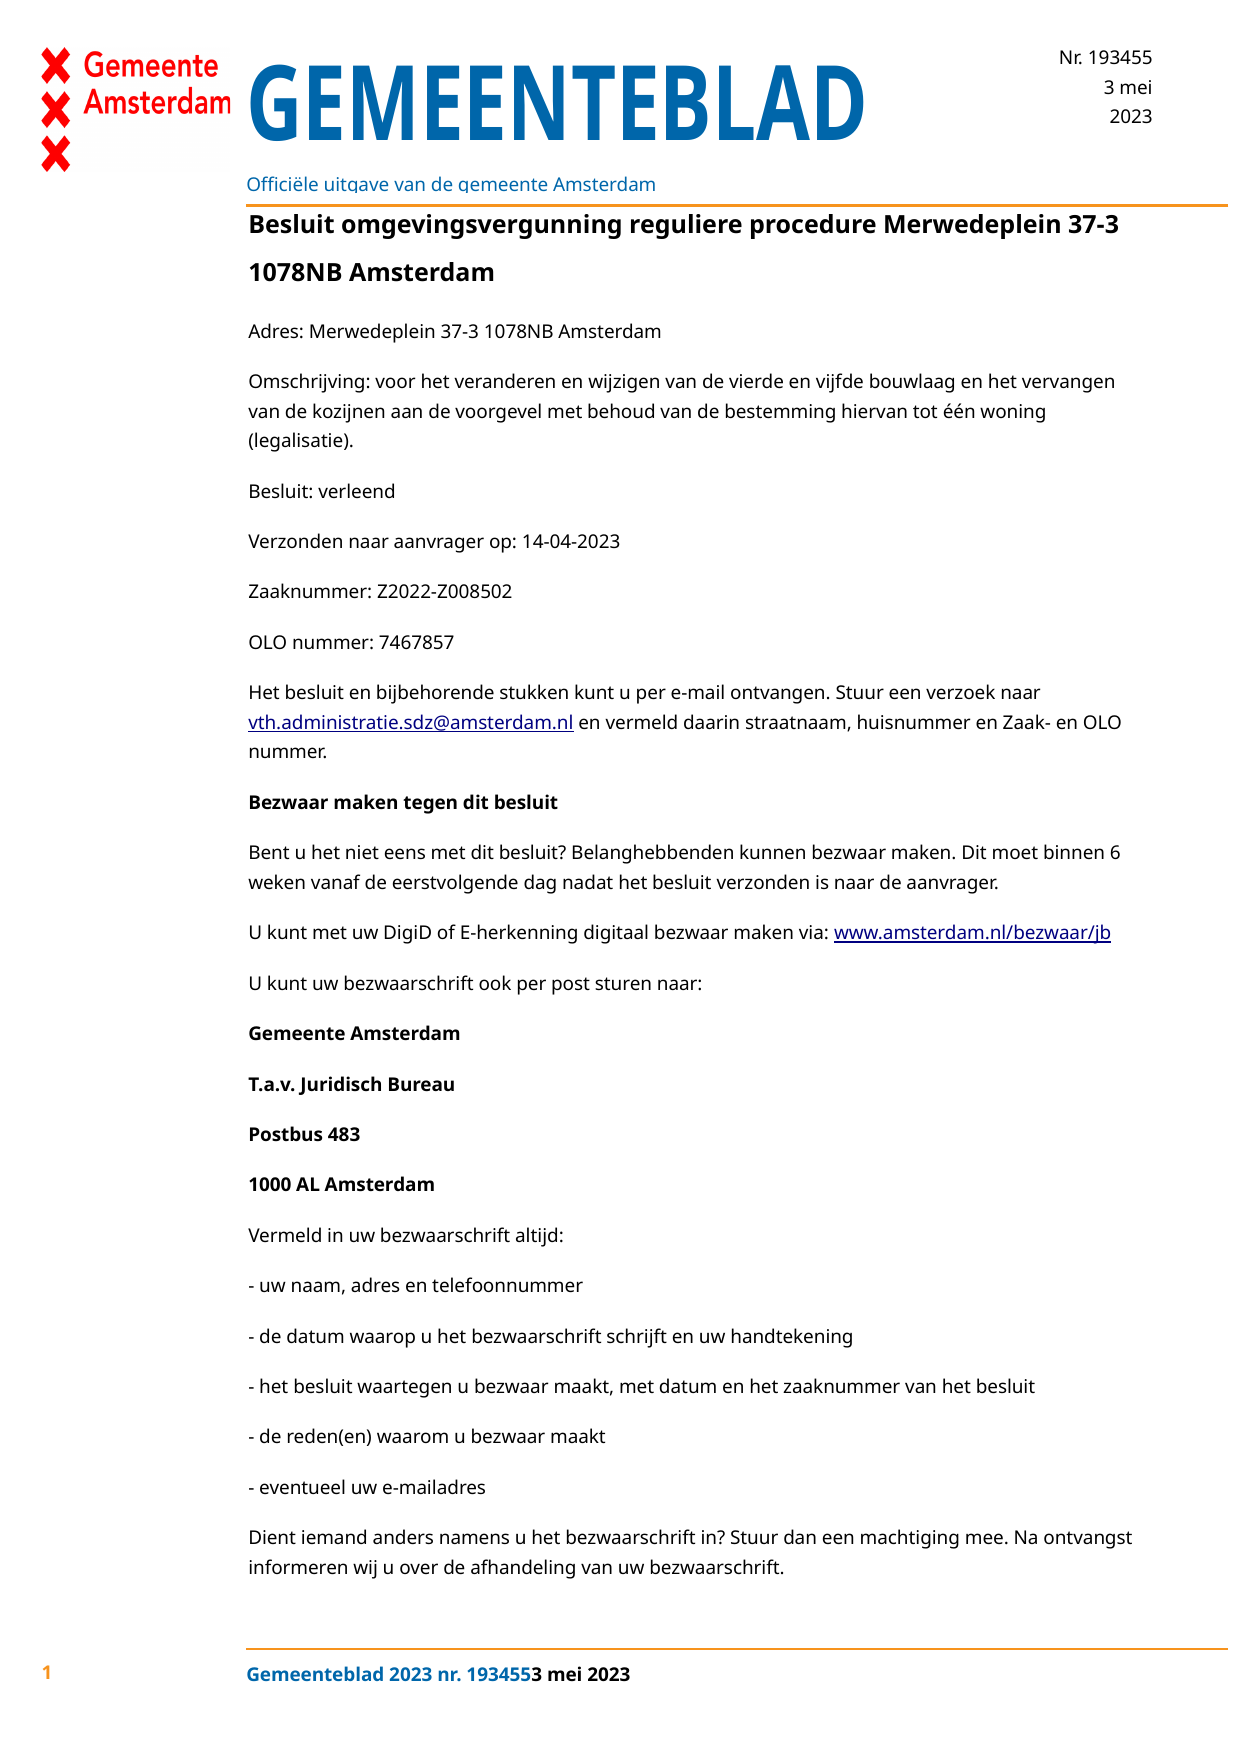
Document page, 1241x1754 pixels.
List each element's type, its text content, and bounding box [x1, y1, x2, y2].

picture [41, 47, 231, 172]
text U kunt uw bezwaarschrift ook per post sturen naar: [248, 970, 1152, 996]
text Omschrijving: voor het veranderen en wijzigen van de vierde en vijfde bouwlaag en het vervangen van de kozijnen aan de voorgevel met behoud van de bestemming hiervan tot één woning (legalisatie). [248, 368, 1152, 453]
text - uw naam, adres en telefoonnummer [248, 1272, 1152, 1298]
text Besluit: verleend [248, 478, 1152, 504]
text Verzonden naar aanvrager op: 14-04-2023 [248, 528, 1152, 554]
text 1000 AL Amsterdam [248, 1172, 1152, 1197]
text Vermeld in uw bezwaarschrift altijd: [248, 1222, 1152, 1248]
text Postbus 483 [248, 1121, 1152, 1147]
text - het besluit waartegen u bezwaar maakt, met datum en het zaaknummer van het besluit [248, 1373, 1152, 1399]
text - eventueel uw e-mailadres [248, 1474, 1152, 1500]
text Besluit omgevingsvergunning reguliere procedure Merwedeplein 37-3 1078NB Amsterdam [248, 207, 1152, 288]
text OLO nummer: 7467857 [248, 629, 1152, 655]
text - de reden(en) waarom u bezwaar maakt [248, 1424, 1152, 1449]
text Gemeente Amsterdam [248, 1020, 1152, 1046]
text Het besluit en bijbehorende stukken kunt u per e-mail ontvangen. Stuur een verzoek naar vth.administratie.sdz@amsterdam.nl en vermeld daarin straatnaam, huisnummer en Zaak- en OLO nummer. [248, 679, 1152, 764]
text Zaaknummer: Z2022-Z008502 [248, 579, 1152, 604]
text Bezwaar maken tegen dit besluit [248, 789, 1152, 815]
text Dient iemand anders namens u het bezwaarschrift in? Stuur dan een machtiging mee. Na ontvangst informeren wij u over de afhandeling van uw bezwaarschrift. [248, 1524, 1152, 1580]
text T.a.v. Juridisch Bureau [248, 1071, 1152, 1097]
text U kunt met uw DigiD of E-herkenning digitaal bezwaar maken via: www.amsterdam.nl/bezwaar/jb [248, 919, 1152, 945]
text Bent u het niet eens met dit besluit? Belanghebbenden kunnen bezwaar maken. Dit moet binnen 6 weken vanaf de eerstvolgende dag nadat het besluit verzonden is naar de aanvrager. [248, 839, 1152, 895]
text - de datum waarop u het bezwaarschrift schrijft en uw handtekening [248, 1323, 1152, 1349]
text Adres: Merwedeplein 37-3 1078NB Amsterdam [248, 318, 1152, 344]
